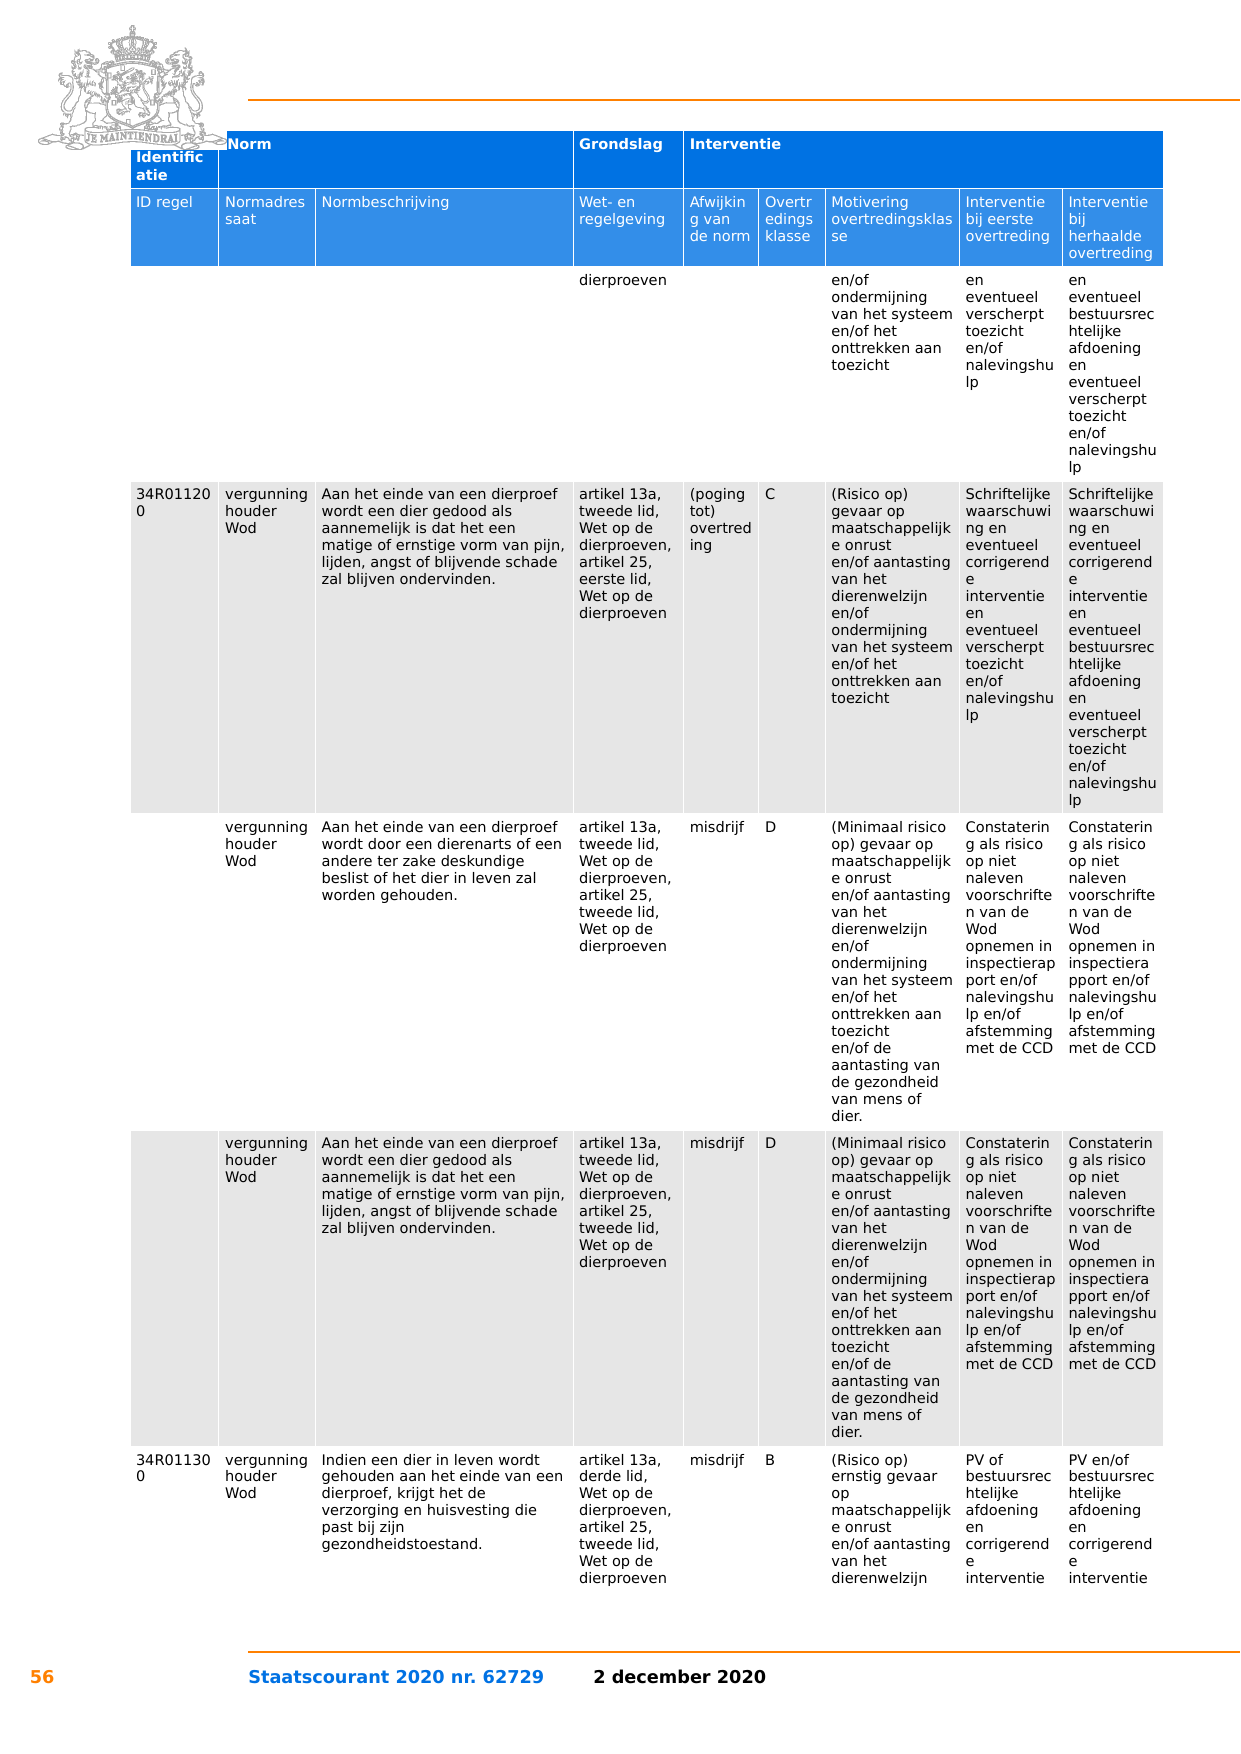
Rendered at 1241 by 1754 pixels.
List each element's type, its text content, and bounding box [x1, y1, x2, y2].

table_cell Schriftelijke waarschuwing en eventueel corrigerende interventie en eventueel verscherpt toezicht en/of nalevingshulp [960, 482, 1062, 813]
table_cell Indien een dier in leven wordt gehouden aan het einde van een dierproef, krijgt het de verzorging en huisvesting die past bij zijn gezondheidstoestand. [316, 1447, 573, 1592]
picture [38, 25, 227, 150]
table_cell (Risico op) ernstig gevaar op maatschappelijke onrust en/of aantasting van het dierenwelzijn [826, 1447, 959, 1592]
table_cell en/of ondermijning van het systeem en/of het onttrekken aan toezicht [826, 268, 959, 481]
table_cell misdrijf [684, 815, 758, 1129]
table_cell Constatering als risico op niet naleven voorschriften van de Wod opnemen in inspectierapport en/of nalevingshulp en/of afstemming met de CCD [960, 815, 1062, 1129]
table_cell Wet- en regelgeving [574, 189, 683, 266]
table_cell [131, 268, 218, 481]
table_cell artikel 13a, tweede lid, Wet op de dierproeven, artikel 25, eerste lid, Wet op de dierproeven [574, 482, 683, 813]
table_cell Interventie bij herhaalde overtreding [1063, 189, 1163, 266]
table_cell artikel 13a, tweede lid, Wet op de dierproeven, artikel 25, tweede lid, Wet op de dierproeven [574, 815, 683, 1129]
table_cell [759, 268, 825, 481]
table_cell Aan het einde van een dierproef wordt een dier gedood als aannemelijk is dat het een matige of ernstige vorm van pijn, lijden, angst of blijvende schade zal blijven ondervinden. [316, 1131, 573, 1446]
table_cell misdrijf [684, 1447, 758, 1592]
table_cell Normadressaat [219, 189, 315, 266]
table_cell [131, 815, 218, 1129]
table_cell artikel 13a, derde lid, Wet op de dierproeven, artikel 25, tweede lid, Wet op de dierproeven [574, 1447, 683, 1592]
table_cell misdrijf [684, 1131, 758, 1446]
table_cell D [759, 1131, 825, 1446]
table_cell Constatering als risico op niet naleven voorschriften van de Wod opnemen in inspectierapport en/of nalevingshulp en/of afstemming met de CCD [1063, 1131, 1163, 1446]
table_cell [219, 268, 315, 481]
table_cell (poging tot) overtreding [684, 482, 758, 813]
table_cell Aan het einde van een dierproef wordt een dier gedood als aannemelijk is dat het een matige of ernstige vorm van pijn, lijden, angst of blijvende schade zal blijven ondervinden. [316, 482, 573, 813]
table_cell artikel 13a, tweede lid, Wet op de dierproeven, artikel 25, tweede lid, Wet op de dierproeven [574, 1131, 683, 1446]
table_header Grondslag [574, 131, 683, 188]
table_cell (Minimaal risico op) gevaar op maatschappelijke onrust en/of aantasting van het dierenwelzijn en/of ondermijning van het systeem en/of het onttrekken aan toezicht en/of de aantasting van de gezondheid van mens of dier. [826, 815, 959, 1129]
table_cell D [759, 815, 825, 1129]
table_cell Interventie bij eerste overtreding [960, 189, 1062, 266]
table_cell B [759, 1447, 825, 1592]
table_cell Aan het einde van een dierproef wordt door een dierenarts of een andere ter zake deskundige beslist of het dier in leven zal worden gehouden. [316, 815, 573, 1129]
table_cell (Minimaal risico op) gevaar op maatschappelijke onrust en/of aantasting van het dierenwelzijn en/of ondermijning van het systeem en/of het onttrekken aan toezicht en/of de aantasting van de gezondheid van mens of dier. [826, 1131, 959, 1446]
table_cell PV en/of bestuursrechtelijke afdoening en corrigerende interventie [1063, 1447, 1163, 1592]
table_cell Constatering als risico op niet naleven voorschriften van de Wod opnemen in inspectierapport en/of nalevingshulp en/of afstemming met de CCD [960, 1131, 1062, 1446]
table_cell Normbeschrijving [316, 189, 573, 266]
table_cell Motivering overtredingsklasse [826, 189, 959, 266]
table_cell en eventueel bestuursrechtelijke afdoening en eventueel verscherpt toezicht en/of nalevingshulp [1063, 268, 1163, 481]
table_cell vergunninghouder Wod [219, 1447, 315, 1592]
table_cell C [759, 482, 825, 813]
table_cell Overtredingsklasse [759, 189, 825, 266]
table_cell [684, 268, 758, 481]
table_cell ID regel [131, 189, 218, 266]
table_header Interventie [684, 131, 1163, 188]
table_cell Schriftelijke waarschuwing en eventueel corrigerende interventie en eventueel bestuursrechtelijke afdoening en eventueel verscherpt toezicht en/of nalevingshulp [1063, 482, 1163, 813]
table_cell (Risico op) gevaar op maatschappelijke onrust en/of aantasting van het dierenwelzijn en/of ondermijning van het systeem en/of het onttrekken aan toezicht [826, 482, 959, 813]
table_header Identificatie [131, 150, 218, 188]
table_cell 34R011300 [131, 1447, 218, 1592]
table_cell 34R011200 [131, 482, 218, 813]
table_cell PV of bestuursrechtelijke afdoening en corrigerende interventie [960, 1447, 1062, 1592]
table_cell vergunninghouder Wod [219, 1131, 315, 1446]
table_cell Constatering als risico op niet naleven voorschriften van de Wod opnemen in inspectierapport en/of nalevingshulp en/of afstemming met de CCD [1063, 815, 1163, 1129]
table_cell en eventueel verscherpt toezicht en/of nalevingshulp [960, 268, 1062, 481]
table_cell vergunninghouder Wod [219, 482, 315, 813]
table_cell [131, 1131, 218, 1446]
table_cell vergunninghouder Wod [219, 815, 315, 1129]
table_header Norm [219, 131, 573, 188]
table_cell [316, 268, 573, 481]
table_cell dierproeven [574, 268, 683, 481]
table_cell Afwijking van de norm [684, 189, 758, 266]
